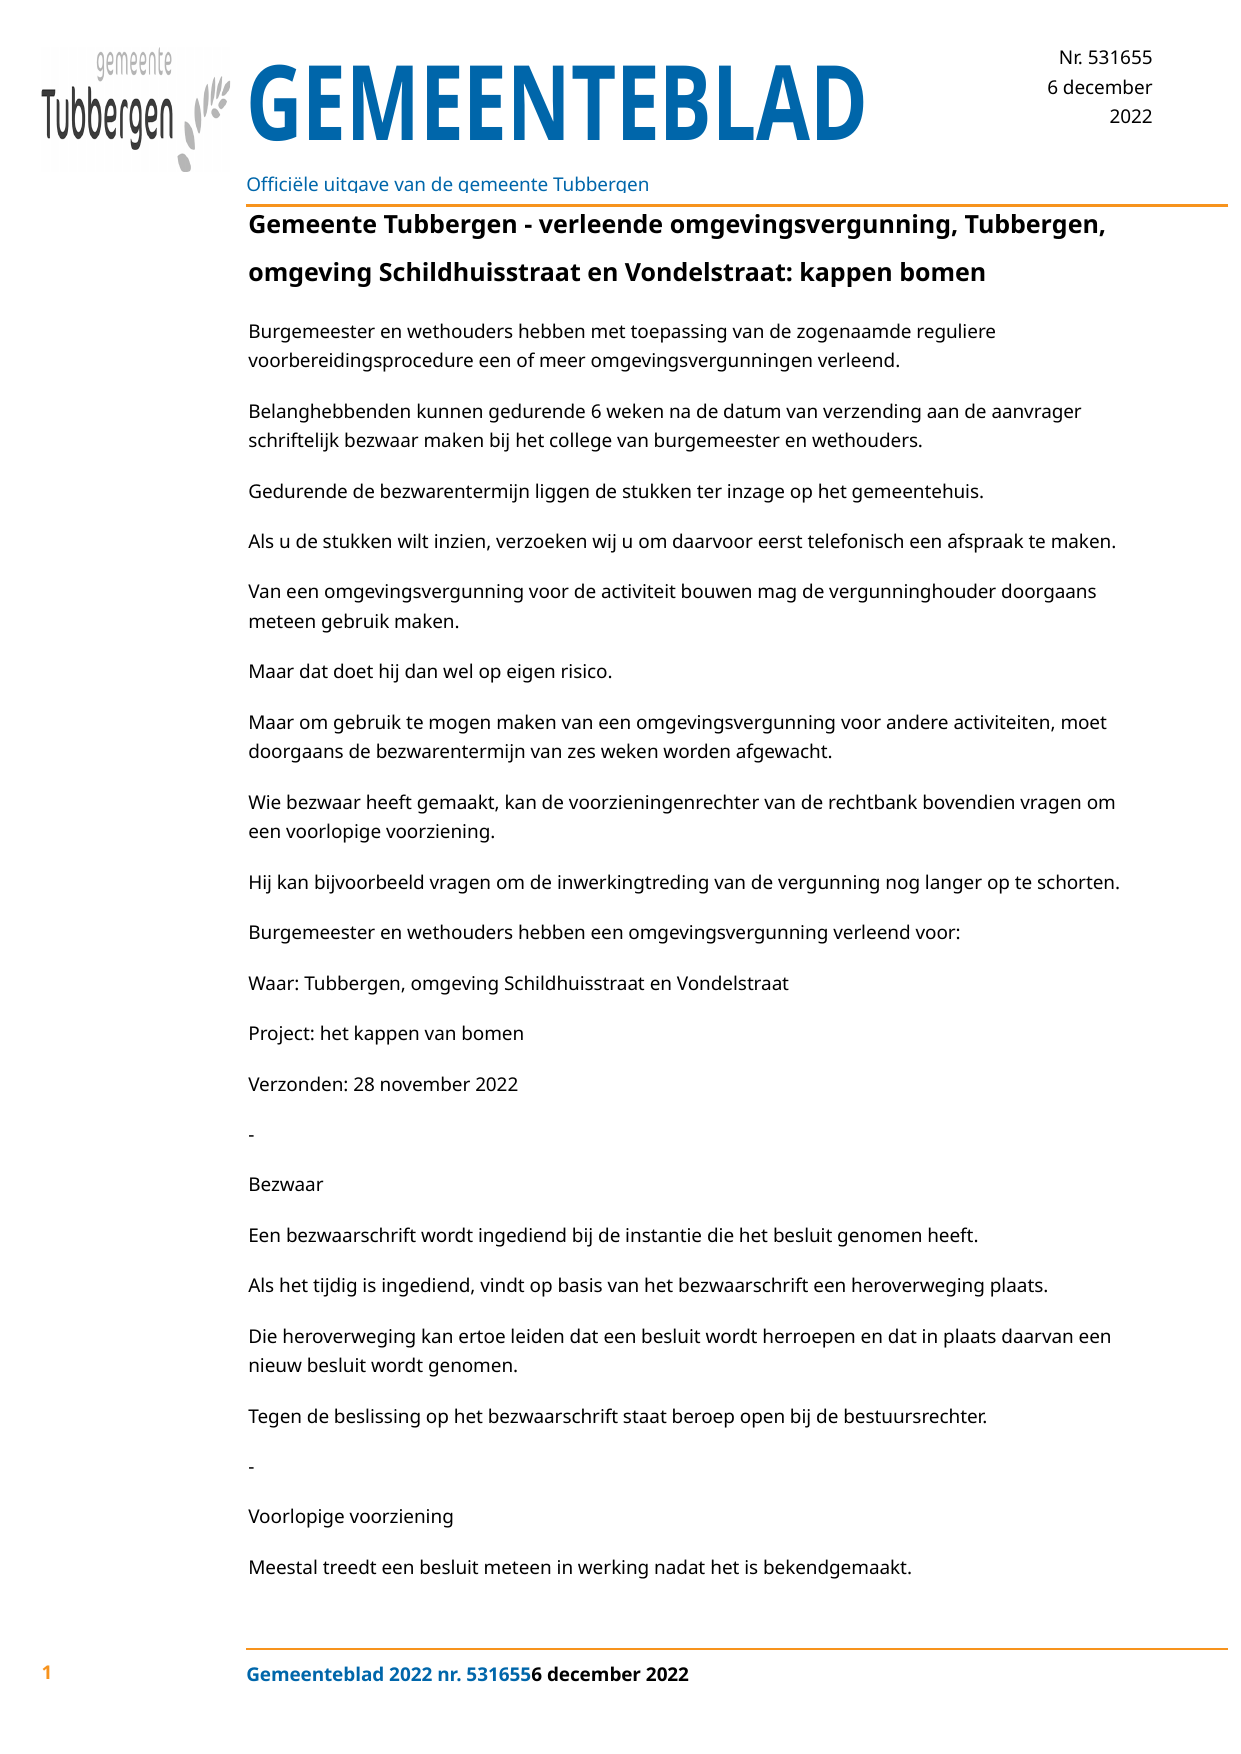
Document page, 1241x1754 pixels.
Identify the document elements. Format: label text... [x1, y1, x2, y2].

text Burgemeester en wethouders hebben een omgevingsvergunning verleend voor: [248, 919, 1152, 945]
text Belanghebbenden kunnen gedurende 6 weken na de datum van verzending aan de aanvrager schriftelijk bezwaar maken bij het college van burgemeester en wethouders. [248, 398, 1152, 453]
text Verzonden: 28 november 2022 [248, 1071, 1152, 1097]
text Die heroverweging kan ertoe leiden dat een besluit wordt herroepen en dat in plaats daarvan een nieuw besluit wordt genomen. [248, 1323, 1152, 1378]
text - [248, 1121, 1152, 1147]
text Bezwaar [248, 1172, 1152, 1197]
text Van een omgevingsvergunning voor de activiteit bouwen mag de vergunninghouder doorgaans meteen gebruik maken. [248, 579, 1152, 634]
text Gemeente Tubbergen - verleende omgevingsvergunning, Tubbergen, omgeving Schildhuisstraat en Vondelstraat: kappen bomen [248, 207, 1152, 288]
text Project: het kappen van bomen [248, 1020, 1152, 1046]
text Maar om gebruik te mogen maken van een omgevingsvergunning voor andere activiteiten, moet doorgaans de bezwarentermijn van zes weken worden afgewacht. [248, 709, 1152, 764]
text Als u de stukken wilt inzien, verzoeken wij u om daarvoor eerst telefonisch een afspraak te maken. [248, 528, 1152, 554]
text Een bezwaarschrift wordt ingediend bij de instantie die het besluit genomen heeft. [248, 1222, 1152, 1248]
picture [41, 47, 231, 172]
text Voorlopige voorziening [248, 1504, 1152, 1529]
text Burgemeester en wethouders hebben met toepassing van de zogenaamde reguliere voorbereidingsprocedure een of meer omgevingsvergunningen verleend. [248, 318, 1152, 373]
text Maar dat doet hij dan wel op eigen risico. [248, 659, 1152, 684]
text - [248, 1453, 1152, 1479]
text Meestal treedt een besluit meteen in werking nadat het is bekendgemaakt. [248, 1554, 1152, 1580]
text Tegen de beslissing op het bezwaarschrift staat beroep open bij de bestuursrechter. [248, 1403, 1152, 1429]
text Als het tijdig is ingediend, vindt op basis van het bezwaarschrift een heroverweging plaats. [248, 1272, 1152, 1298]
text Waar: Tubbergen, omgeving Schildhuisstraat en Vondelstraat [248, 970, 1152, 996]
text Gedurende de bezwarentermijn liggen de stukken ter inzage op het gemeentehuis. [248, 478, 1152, 504]
text Hij kan bijvoorbeeld vragen om de inwerkingtreding van de vergunning nog langer op te schorten. [248, 869, 1152, 895]
text Wie bezwaar heeft gemaakt, kan de voorzieningenrechter van de rechtbank bovendien vragen om een voorlopige voorziening. [248, 789, 1152, 844]
